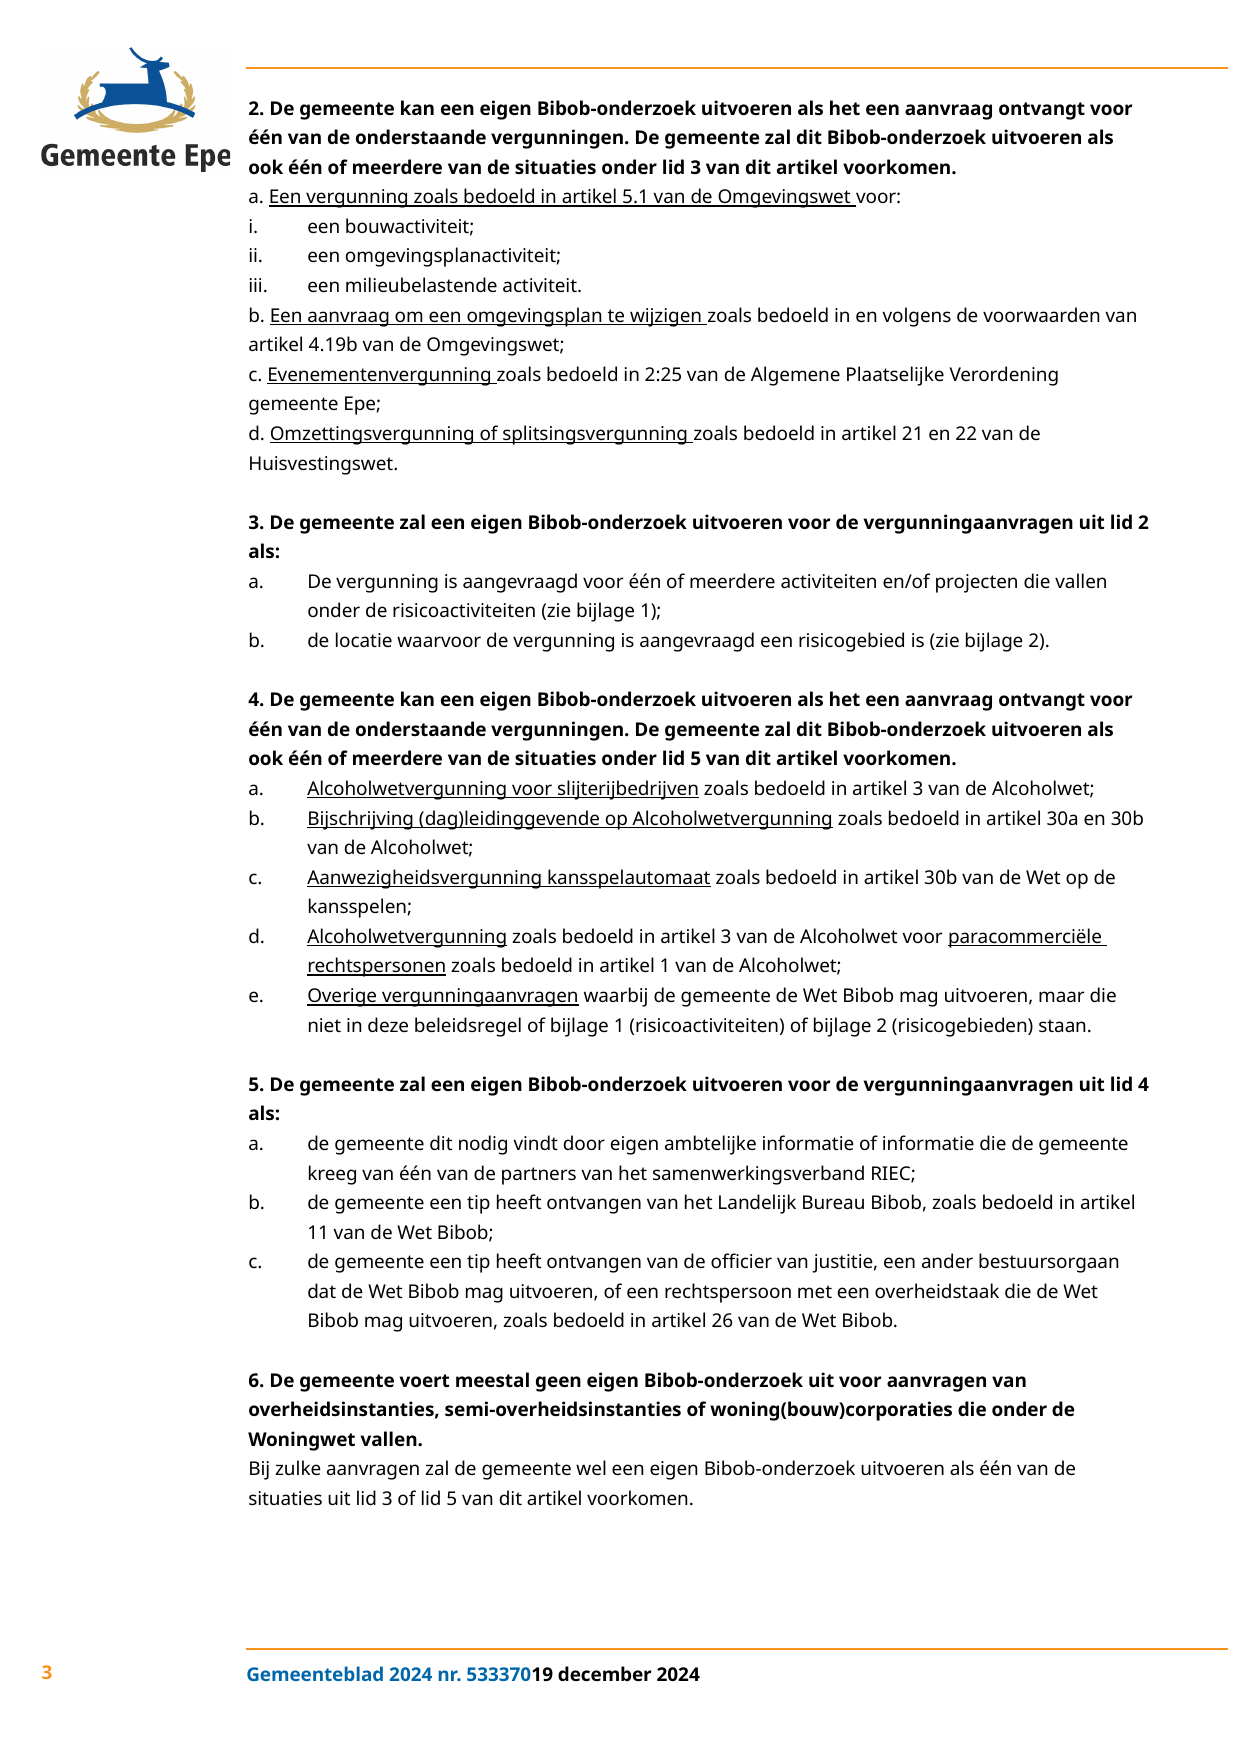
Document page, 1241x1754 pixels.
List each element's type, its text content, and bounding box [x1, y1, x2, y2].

list een bouwactiviteit; [248, 213, 1152, 239]
text 6. De gemeente voert meestal geen eigen Bibob-onderzoek uit voor aanvragen van overheidsinstanties, semi-overheidsinstanties of woning(bouw)corporaties die onder de Woningwet vallen. [248, 1367, 1152, 1452]
list een omgevingsplanactiviteit; [248, 243, 1152, 268]
text Bij zulke aanvragen zal de gemeente wel een eigen Bibob-onderzoek uitvoeren als één van de situaties uit lid 3 of lid 5 van dit artikel voorkomen. [248, 1456, 1152, 1511]
list de gemeente dit nodig vindt door eigen ambtelijke informatie of informatie die de gemeente kreeg van één van de partners van het samenwerkingsverband RIEC; [248, 1130, 1152, 1186]
list Bijschrijving (dag)leidinggevende op Alcoholwetvergunning zoals bedoeld in artikel 30a en 30b van de Alcoholwet; [248, 805, 1152, 860]
list de locatie waarvoor de vergunning is aangevraagd een risicogebied is (zie bijlage 2). [248, 627, 1152, 653]
text d. Omzettingsvergunning of splitsingsvergunning zoals bedoeld in artikel 21 en 22 van de Huisvestingswet. [248, 420, 1152, 476]
text a. Een vergunning zoals bedoeld in artikel 5.1 van de Omgevingswet voor: [248, 183, 1152, 209]
text 5. De gemeente zal een eigen Bibob-onderzoek uitvoeren voor de vergunningaanvragen uit lid 4 als: [248, 1071, 1152, 1126]
text 2. De gemeente kan een eigen Bibob-onderzoek uitvoeren als het een aanvraag ontvangt voor één van de onderstaande vergunningen. De gemeente zal dit Bibob-onderzoek uitvoeren als ook één of meerdere van de situaties onder lid 3 van dit artikel voorkomen. [248, 95, 1152, 180]
text c. Evenementenvergunning zoals bedoeld in 2:25 van de Algemene Plaatselijke Verordening gemeente Epe; [248, 361, 1152, 416]
list De vergunning is aangevraagd voor één of meerdere activiteiten en/of projecten die vallen onder de risicoactiviteiten (zie bijlage 1); [248, 568, 1152, 623]
list de gemeente een tip heeft ontvangen van de officier van justitie, een ander bestuursorgaan dat de Wet Bibob mag uitvoeren, of een rechtspersoon met een overheidstaak die de Wet Bibob mag uitvoeren, zoals bedoeld in artikel 26 van de Wet Bibob. [248, 1248, 1152, 1333]
list Alcoholwetvergunning zoals bedoeld in artikel 3 van de Alcoholwet voor paracommerciële rechtspersonen zoals bedoeld in artikel 1 van de Alcoholwet; [248, 923, 1152, 978]
picture [41, 47, 231, 172]
list Aanwezigheidsvergunning kansspelautomaat zoals bedoeld in artikel 30b van de Wet op de kansspelen; [248, 864, 1152, 919]
text 4. De gemeente kan een eigen Bibob-onderzoek uitvoeren als het een aanvraag ontvangt voor één van de onderstaande vergunningen. De gemeente zal dit Bibob-onderzoek uitvoeren als ook één of meerdere van de situaties onder lid 5 van dit artikel voorkomen. [248, 686, 1152, 771]
list Overige vergunningaanvragen waarbij de gemeente de Wet Bibob mag uitvoeren, maar die niet in deze beleidsregel of bijlage 1 (risicoactiviteiten) of bijlage 2 (risicogebieden) staan. [248, 982, 1152, 1038]
text 3. De gemeente zal een eigen Bibob-onderzoek uitvoeren voor de vergunningaanvragen uit lid 2 als: [248, 509, 1152, 564]
text b. Een aanvraag om een omgevingsplan te wijzigen zoals bedoeld in en volgens de voorwaarden van artikel 4.19b van de Omgevingswet; [248, 302, 1152, 357]
list een milieubelastende activiteit. [248, 272, 1152, 298]
list de gemeente een tip heeft ontvangen van het Landelijk Bureau Bibob, zoals bedoeld in artikel 11 van de Wet Bibob; [248, 1189, 1152, 1245]
list Alcoholwetvergunning voor slijterijbedrijven zoals bedoeld in artikel 3 van de Alcoholwet; [248, 775, 1152, 801]
